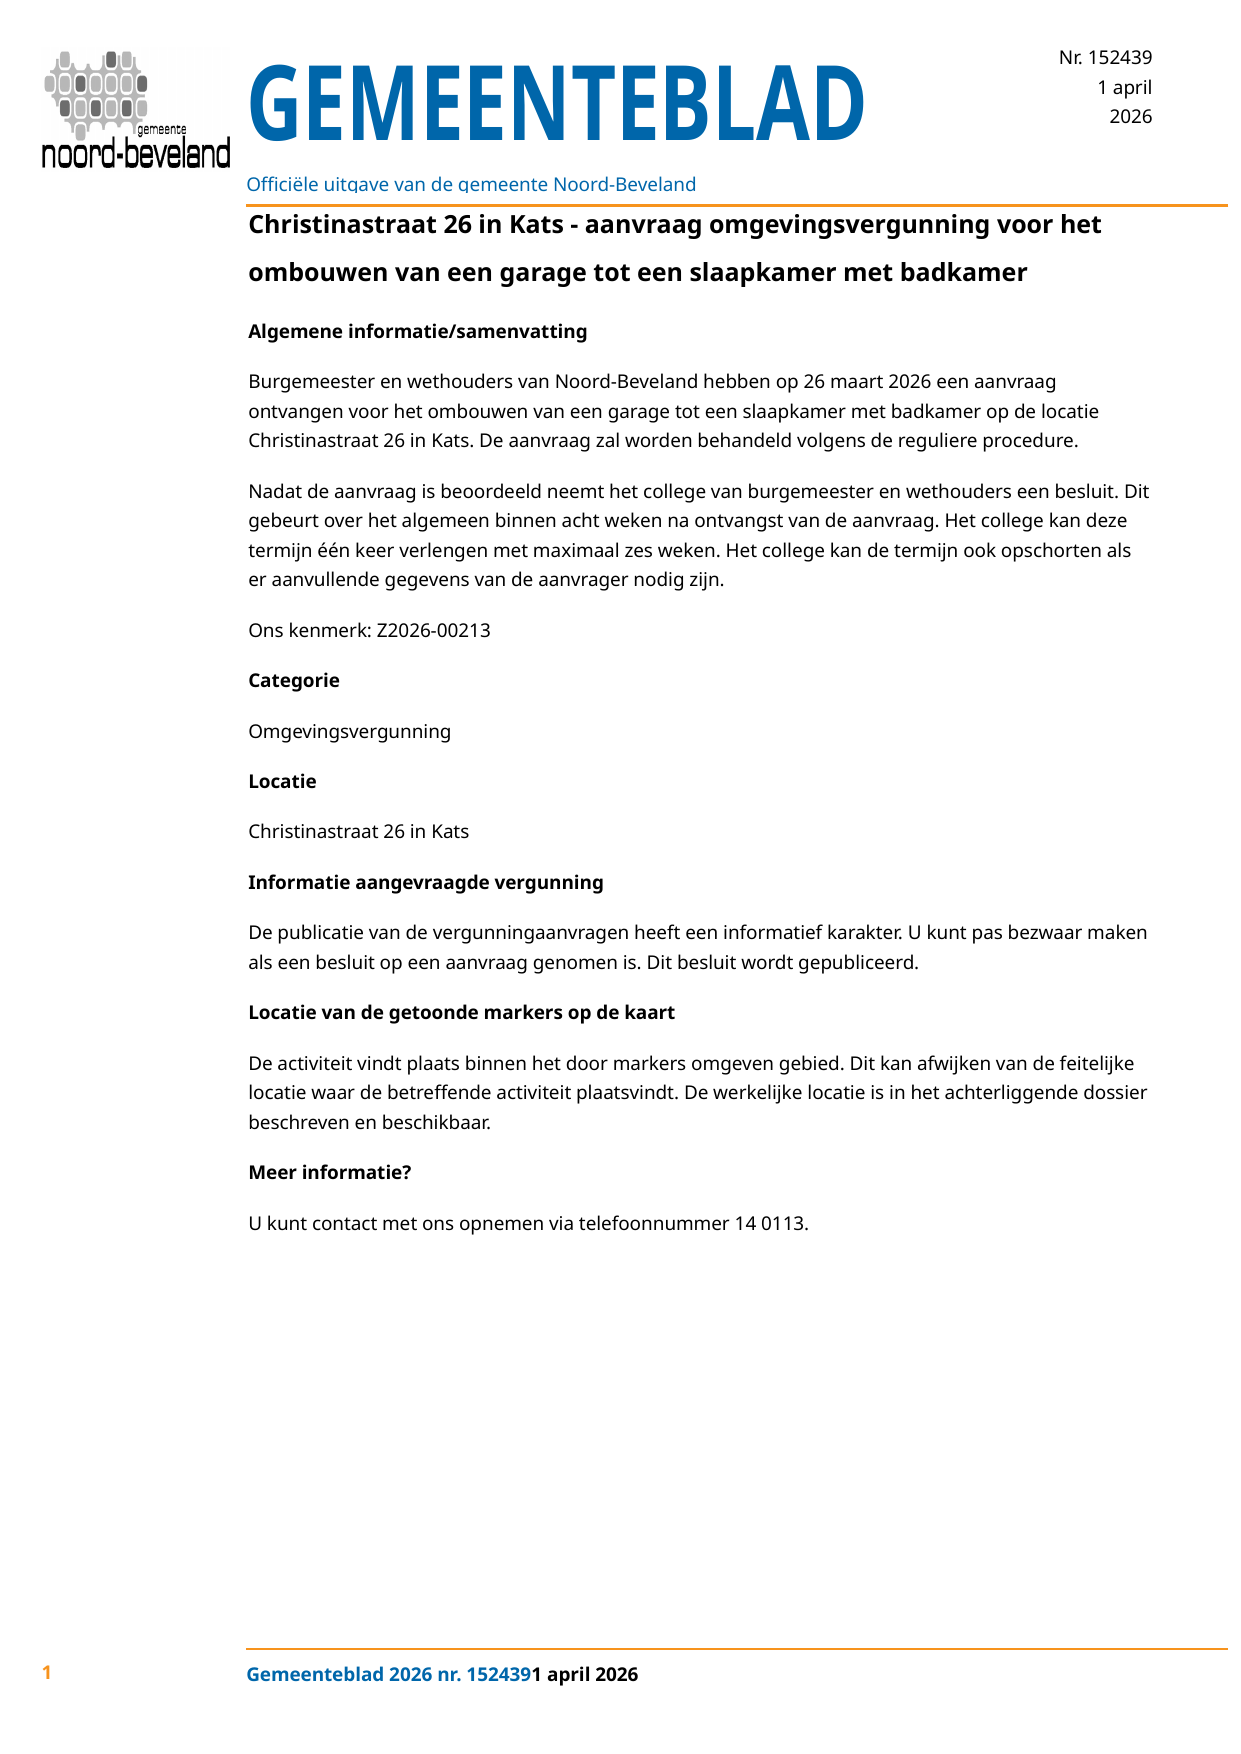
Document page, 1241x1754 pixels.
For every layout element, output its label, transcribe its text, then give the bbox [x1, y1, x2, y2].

text De activiteit vindt plaats binnen het door markers omgeven gebied. Dit kan afwijken van de feitelijke locatie waar de betreffende activiteit plaatsvindt. De werkelijke locatie is in het achterliggende dossier beschreven en beschikbaar. [248, 1050, 1152, 1135]
text Locatie van de getoonde markers op de kaart [248, 999, 1152, 1025]
text De publicatie van de vergunningaanvragen heeft een informatief karakter. U kunt pas bezwaar maken als een besluit op een aanvraag genomen is. Dit besluit wordt gepubliceerd. [248, 919, 1152, 975]
text Meer informatie? [248, 1159, 1152, 1185]
text Locatie [248, 768, 1152, 794]
text U kunt contact met ons opnemen via telefoonnummer 14 0113. [248, 1210, 1152, 1236]
text Ons kenmerk: Z2026-00213 [248, 617, 1152, 643]
text Categorie [248, 667, 1152, 693]
picture [41, 47, 231, 172]
text Omgevingsvergunning [248, 718, 1152, 744]
text Burgemeester en wethouders van Noord-Beveland hebben op 26 maart 2026 een aanvraag ontvangen voor het ombouwen van een garage tot een slaapkamer met badkamer op de locatie Christinastraat 26 in Kats. De aanvraag zal worden behandeld volgens de reguliere procedure. [248, 368, 1152, 453]
text Nadat de aanvraag is beoordeeld neemt het college van burgemeester en wethouders een besluit. Dit gebeurt over het algemeen binnen acht weken na ontvangst van de aanvraag. Het college kan deze termijn één keer verlengen met maximaal zes weken. Het college kan de termijn ook opschorten als er aanvullende gegevens van de aanvrager nodig zijn. [248, 478, 1152, 592]
text Christinastraat 26 in Kats [248, 819, 1152, 844]
text Algemene informatie/samenvatting [248, 318, 1152, 344]
text Christinastraat 26 in Kats - aanvraag omgevingsvergunning voor het ombouwen van een garage tot een slaapkamer met badkamer [248, 207, 1152, 288]
text Informatie aangevraagde vergunning [248, 869, 1152, 895]
